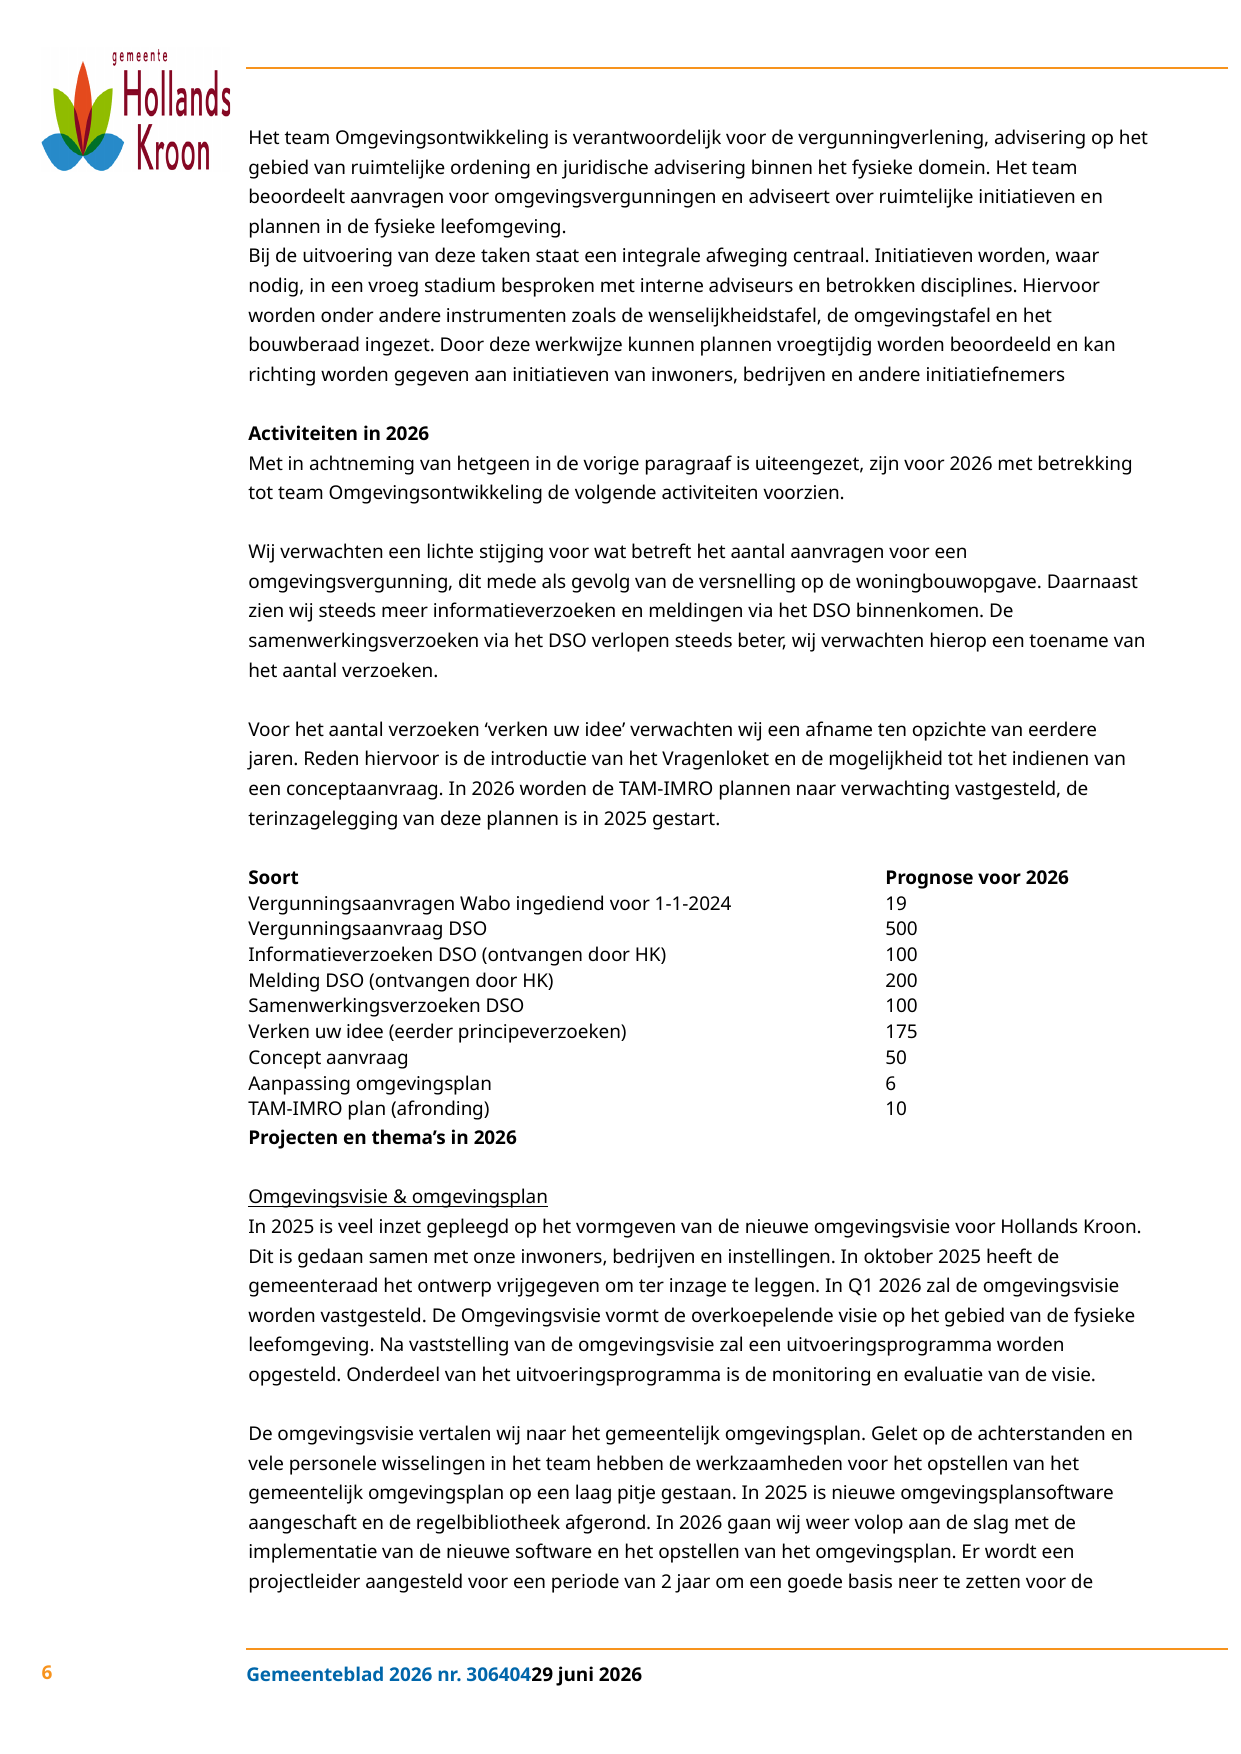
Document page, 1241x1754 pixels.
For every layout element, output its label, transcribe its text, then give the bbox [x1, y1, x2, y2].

table_cell 175 [885, 1019, 1152, 1044]
table_cell 6 [885, 1070, 1152, 1096]
table_header Soort [248, 864, 885, 890]
text Voor het aantal verzoeken ‘verken uw idee’ verwachten wij een afname ten opzichte van eerdere jaren. Reden hiervoor is de introductie van het Vragenloket en de mogelijkheid tot het indienen van een conceptaanvraag. In 2026 worden de TAM-IMRO plannen naar verwachting vastgesteld, de terinzagelegging van deze plannen is in 2025 gestart. [248, 716, 1152, 831]
table_cell Verken uw idee (eerder principeverzoeken) [248, 1019, 885, 1044]
table_cell 19 [885, 890, 1152, 916]
table_cell Vergunningsaanvragen Wabo ingediend voor 1-1-2024 [248, 890, 885, 916]
text Wij verwachten een lichte stijging voor wat betreft het aantal aanvragen voor een omgevingsvergunning, dit mede als gevolg van de versnelling op de woningbouwopgave. Daarnaast zien wij steeds meer informatieverzoeken en meldingen via het DSO binnenkomen. De samenwerkingsverzoeken via het DSO verlopen steeds beter, wij verwachten hierop een toename van het aantal verzoeken. [248, 538, 1152, 683]
text Activiteiten in 2026 [248, 420, 1152, 446]
table_cell 500 [885, 916, 1152, 941]
table_cell 50 [885, 1044, 1152, 1070]
table_cell Melding DSO (ontvangen door HK) [248, 967, 885, 993]
picture [41, 47, 231, 172]
table_cell 200 [885, 967, 1152, 993]
text Bij de uitvoering van deze taken staat een integrale afweging centraal. Initiatieven worden, waar nodig, in een vroeg stadium besproken met interne adviseurs en betrokken disciplines. Hiervoor worden onder andere instrumenten zoals de wenselijkheidstafel, de omgevingstafel en het bouwberaad ingezet. Door deze werkwijze kunnen plannen vroegtijdig worden beoordeeld en kan richting worden gegeven aan initiatieven van inwoners, bedrijven en andere initiatiefnemers [248, 243, 1152, 387]
table_cell Vergunningsaanvraag DSO [248, 916, 885, 941]
table_cell TAM-IMRO plan (afronding) [248, 1096, 885, 1121]
table_cell 100 [885, 941, 1152, 967]
text Projecten en thema’s in 2026 [248, 1124, 1152, 1150]
table_cell Informatieverzoeken DSO (ontvangen door HK) [248, 941, 885, 967]
text Met in achtneming van hetgeen in de vorige paragraaf is uiteengezet, zijn voor 2026 met betrekking tot team Omgevingsontwikkeling de volgende activiteiten voorzien. [248, 450, 1152, 505]
table_cell Aanpassing omgevingsplan [248, 1070, 885, 1096]
table_header Prognose voor 2026 [885, 864, 1152, 890]
table_cell 100 [885, 993, 1152, 1018]
table_cell 10 [885, 1096, 1152, 1121]
text Omgevingsvisie & omgevingsplan [248, 1184, 1152, 1209]
text De omgevingsvisie vertalen wij naar het gemeentelijk omgevingsplan. Gelet op de achterstanden en vele personele wisselingen in het team hebben de werkzaamheden voor het opstellen van het gemeentelijk omgevingsplan op een laag pitje gestaan. In 2025 is nieuwe omgevingsplansoftware aangeschaft en de regelbibliotheek afgerond. In 2026 gaan wij weer volop aan de slag met de implementatie van de nieuwe software en het opstellen van het omgevingsplan. Er wordt een projectleider aangesteld voor een periode van 2 jaar om een goede basis neer te zetten voor de [248, 1420, 1152, 1594]
table_cell Samenwerkingsverzoeken DSO [248, 993, 885, 1018]
table_cell Concept aanvraag [248, 1044, 885, 1070]
text Het team Omgevingsontwikkeling is verantwoordelijk voor de vergunningverlening, advisering op het gebied van ruimtelijke ordening en juridische advisering binnen het fysieke domein. Het team beoordeelt aanvragen voor omgevingsvergunningen en adviseert over ruimtelijke initiatieven en plannen in de fysieke leefomgeving. [248, 124, 1152, 239]
text In 2025 is veel inzet gepleegd op het vormgeven van de nieuwe omgevingsvisie voor Hollands Kroon. Dit is gedaan samen met onze inwoners, bedrijven en instellingen. In oktober 2025 heeft de gemeenteraad het ontwerp vrijgegeven om ter inzage te leggen. In Q1 2026 zal de omgevingsvisie worden vastgesteld. De Omgevingsvisie vormt de overkoepelende visie op het gebied van de fysieke leefomgeving. Na vaststelling van de omgevingsvisie zal een uitvoeringsprogramma worden opgesteld. Onderdeel van het uitvoeringsprogramma is de monitoring en evaluatie van de visie. [248, 1213, 1152, 1387]
